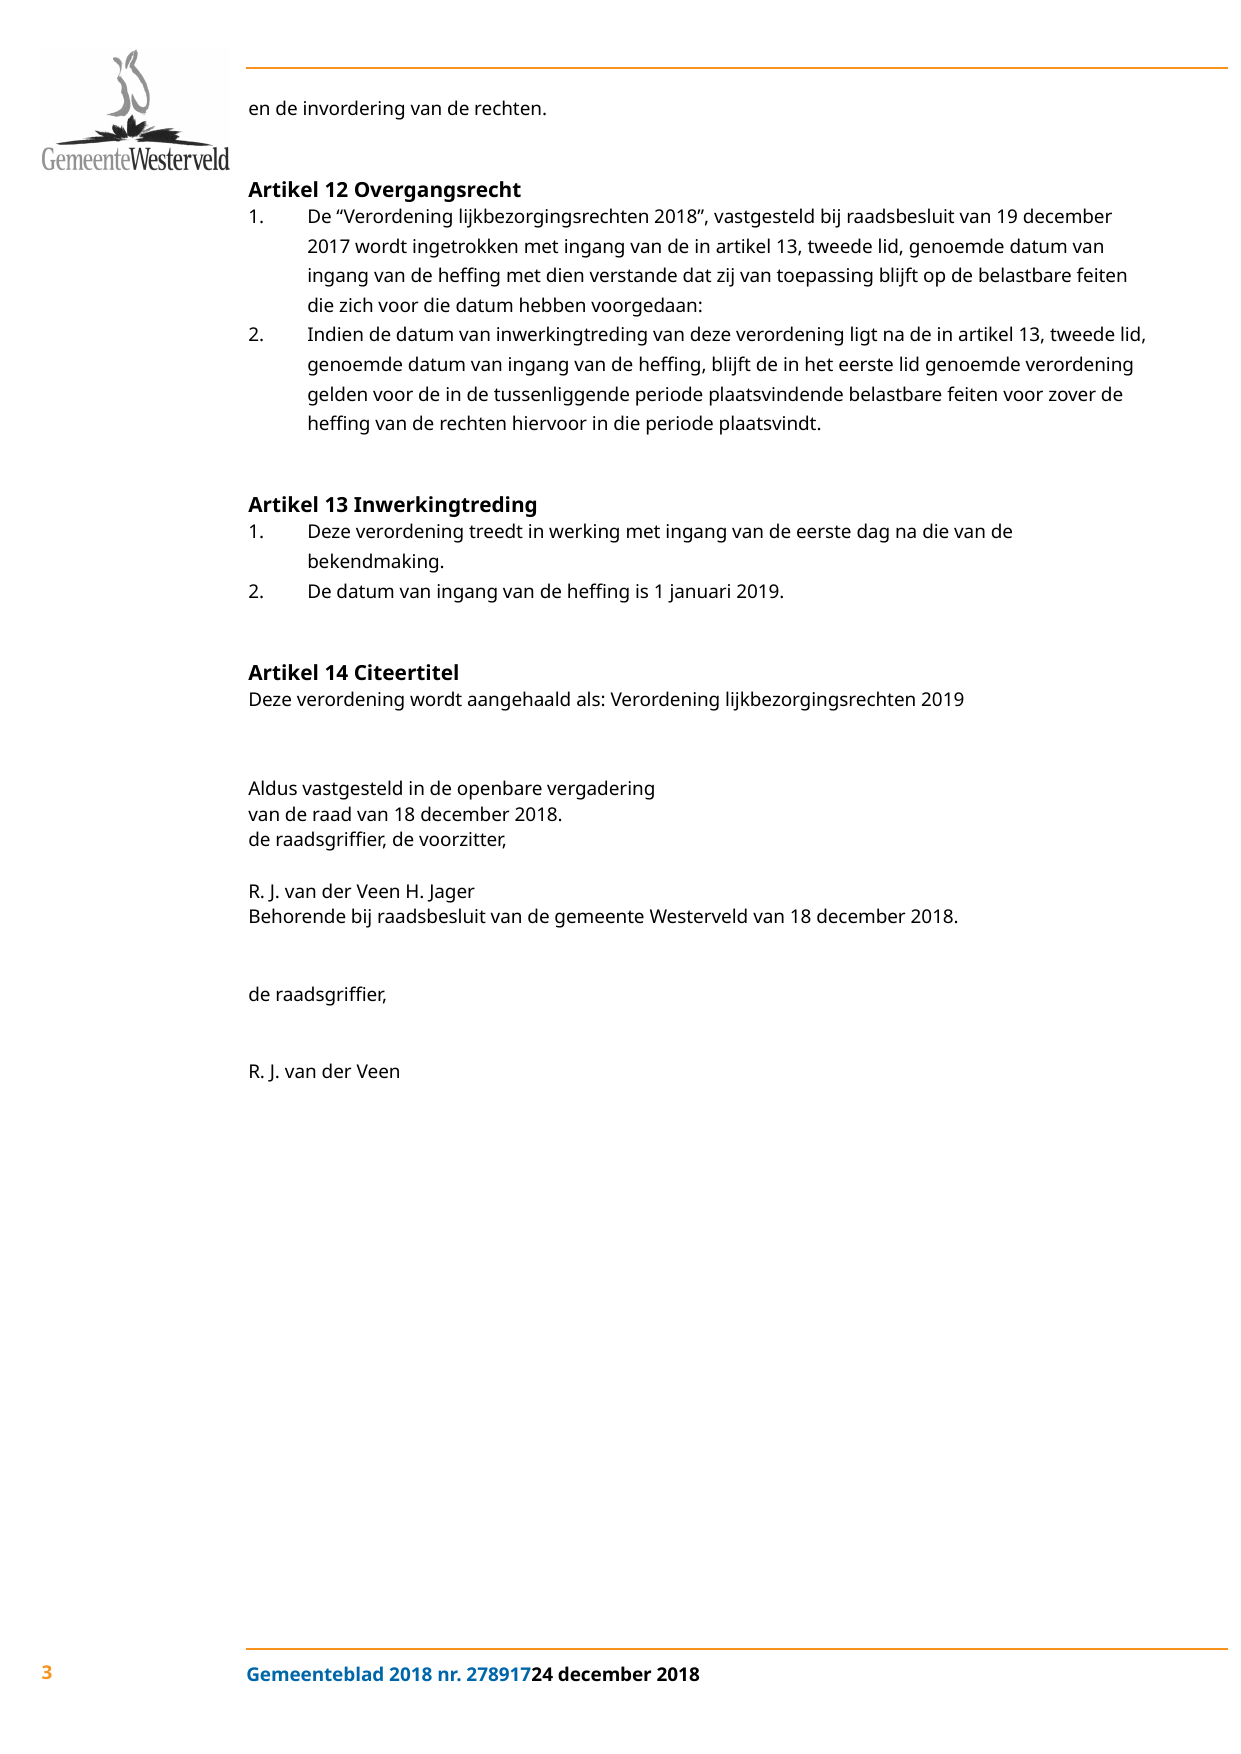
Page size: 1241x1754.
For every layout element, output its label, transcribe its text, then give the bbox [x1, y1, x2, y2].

text Behorende bij raadsbesluit van de gemeente Westerveld van 18 december 2018. [248, 904, 1152, 929]
list De “Verordening lijkbezorgingsrechten 2018”, vastgesteld bij raadsbesluit van 19 december 2017 wordt ingetrokken met ingang van de in artikel 13, tweede lid, genoemde datum van ingang van de heffing met dien verstande dat zij van toepassing blijft op de belastbare feiten die zich voor die datum hebben voorgedaan: [248, 203, 1152, 318]
text en de invordering van de rechten. [248, 95, 1152, 121]
text R. J. van der Veen H. Jager [248, 878, 1152, 904]
text Artikel 14 Citeertitel [248, 658, 1152, 686]
text R. J. van der Veen [248, 1058, 1152, 1084]
text Aldus vastgesteld in de openbare vergadering [248, 775, 1152, 801]
text Artikel 13 Inwerkingtreding [248, 490, 1152, 519]
list Indien de datum van inwerkingtreding van deze verordening ligt na de in artikel 13, tweede lid, genoemde datum van ingang van de heffing, blijft de in het eerste lid genoemde verordening gelden voor de in de tussenliggende periode plaatsvindende belastbare feiten voor zover de heffing van de rechten hiervoor in die periode plaatsvindt. [248, 322, 1152, 436]
text de raadsgriffier, [248, 981, 1152, 1007]
picture [41, 47, 231, 172]
list Deze verordening treedt in werking met ingang van de eerste dag na die van de bekendmaking. [248, 519, 1152, 574]
text Artikel 12 Overgangsrecht [248, 175, 1152, 203]
text de raadsgriffier, de voorzitter, [248, 827, 1152, 852]
text Deze verordening wordt aangehaald als: Verordening lijkbezorgingsrechten 2019 [248, 686, 1152, 712]
text van de raad van 18 december 2018. [248, 801, 1152, 827]
list De datum van ingang van de heffing is 1 januari 2019. [248, 578, 1152, 604]
